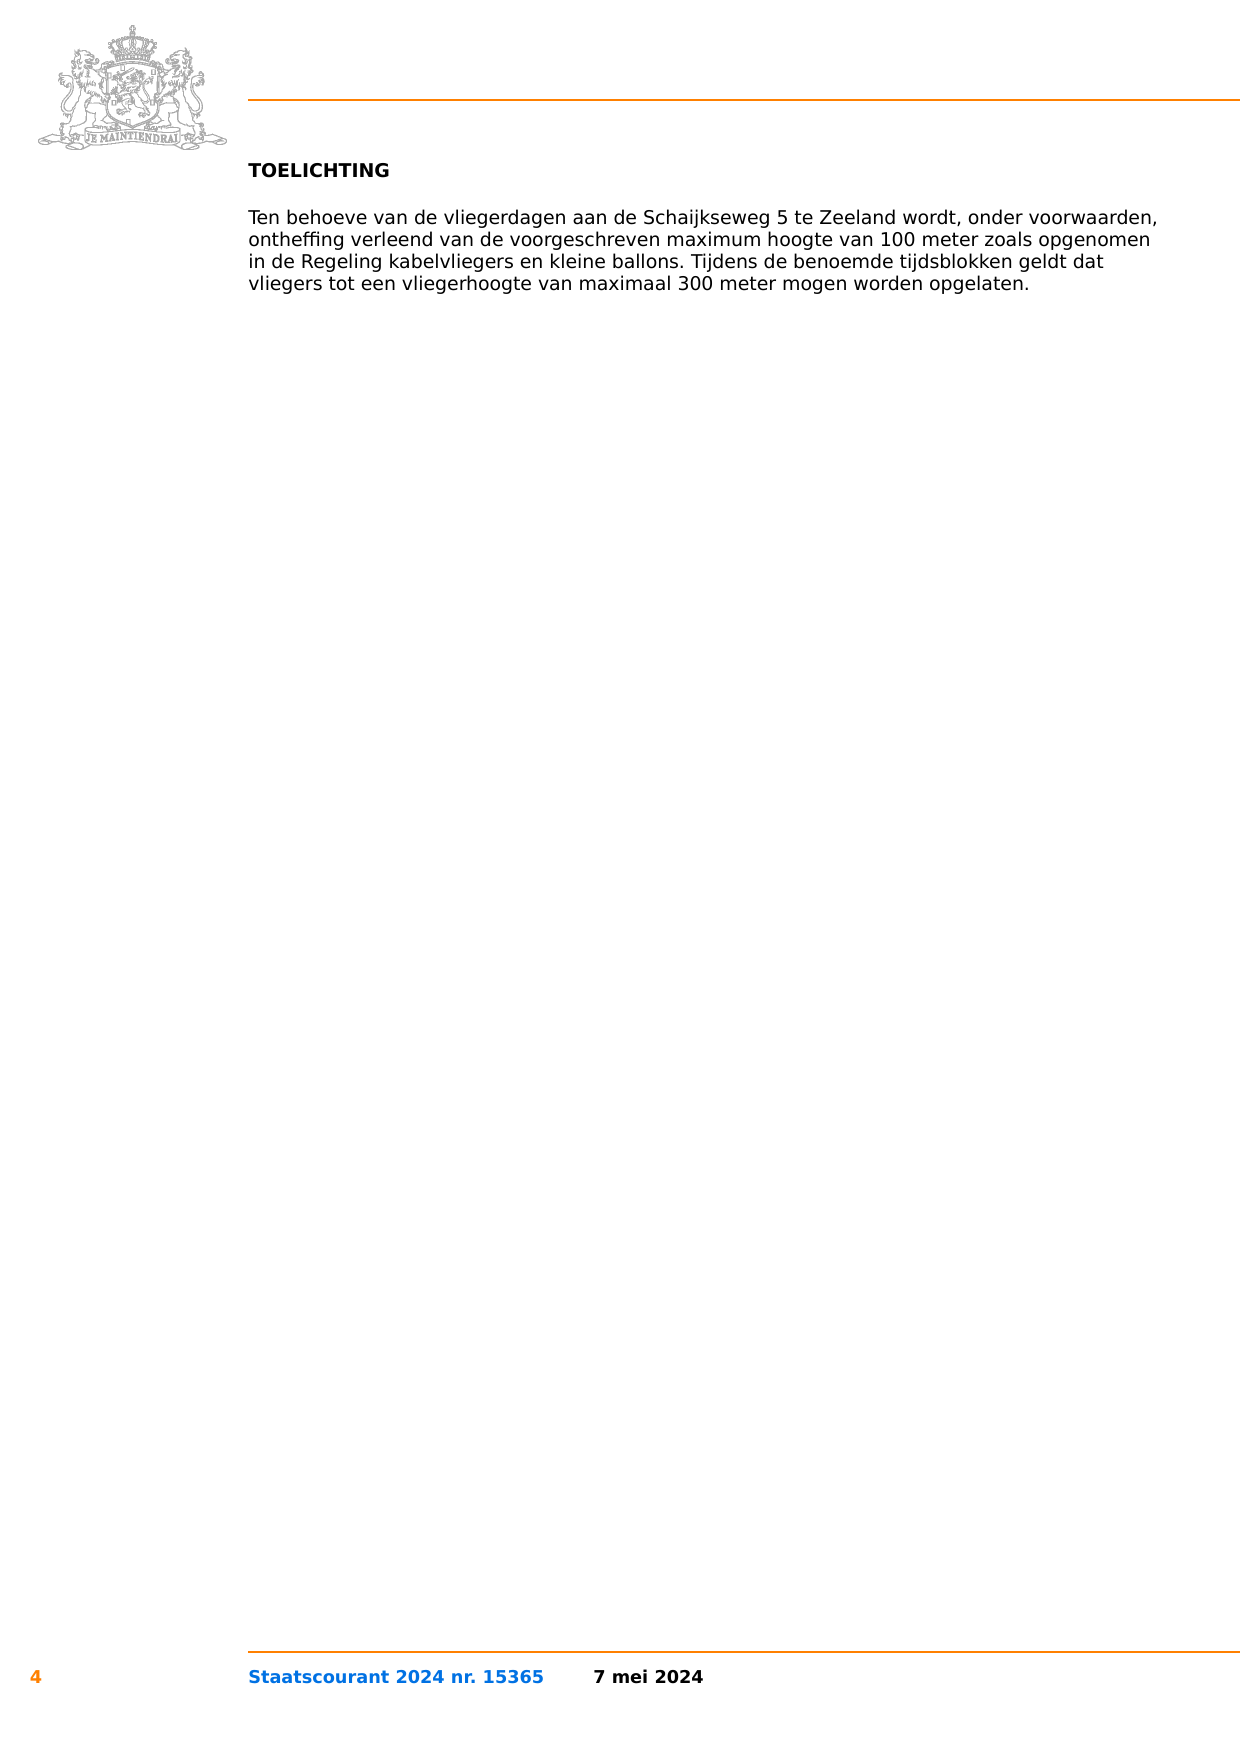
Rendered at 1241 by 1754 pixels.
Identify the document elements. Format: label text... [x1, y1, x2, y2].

text Ten behoeve van de vliegerdagen aan de Schaijkseweg 5 te Zeeland wordt, onder voorwaarden, ontheffing verleend van de voorgeschreven maximum hoogte van 100 meter zoals opgenomen in de Regeling kabelvliegers en kleine ballons. Tijdens de benoemde tijdsblokken geldt dat vliegers tot een vliegerhoogte van maximaal 300 meter mogen worden opgelaten. [248, 207, 1163, 295]
subtitle TOELICHTING [248, 160, 1163, 182]
picture [38, 25, 227, 150]
